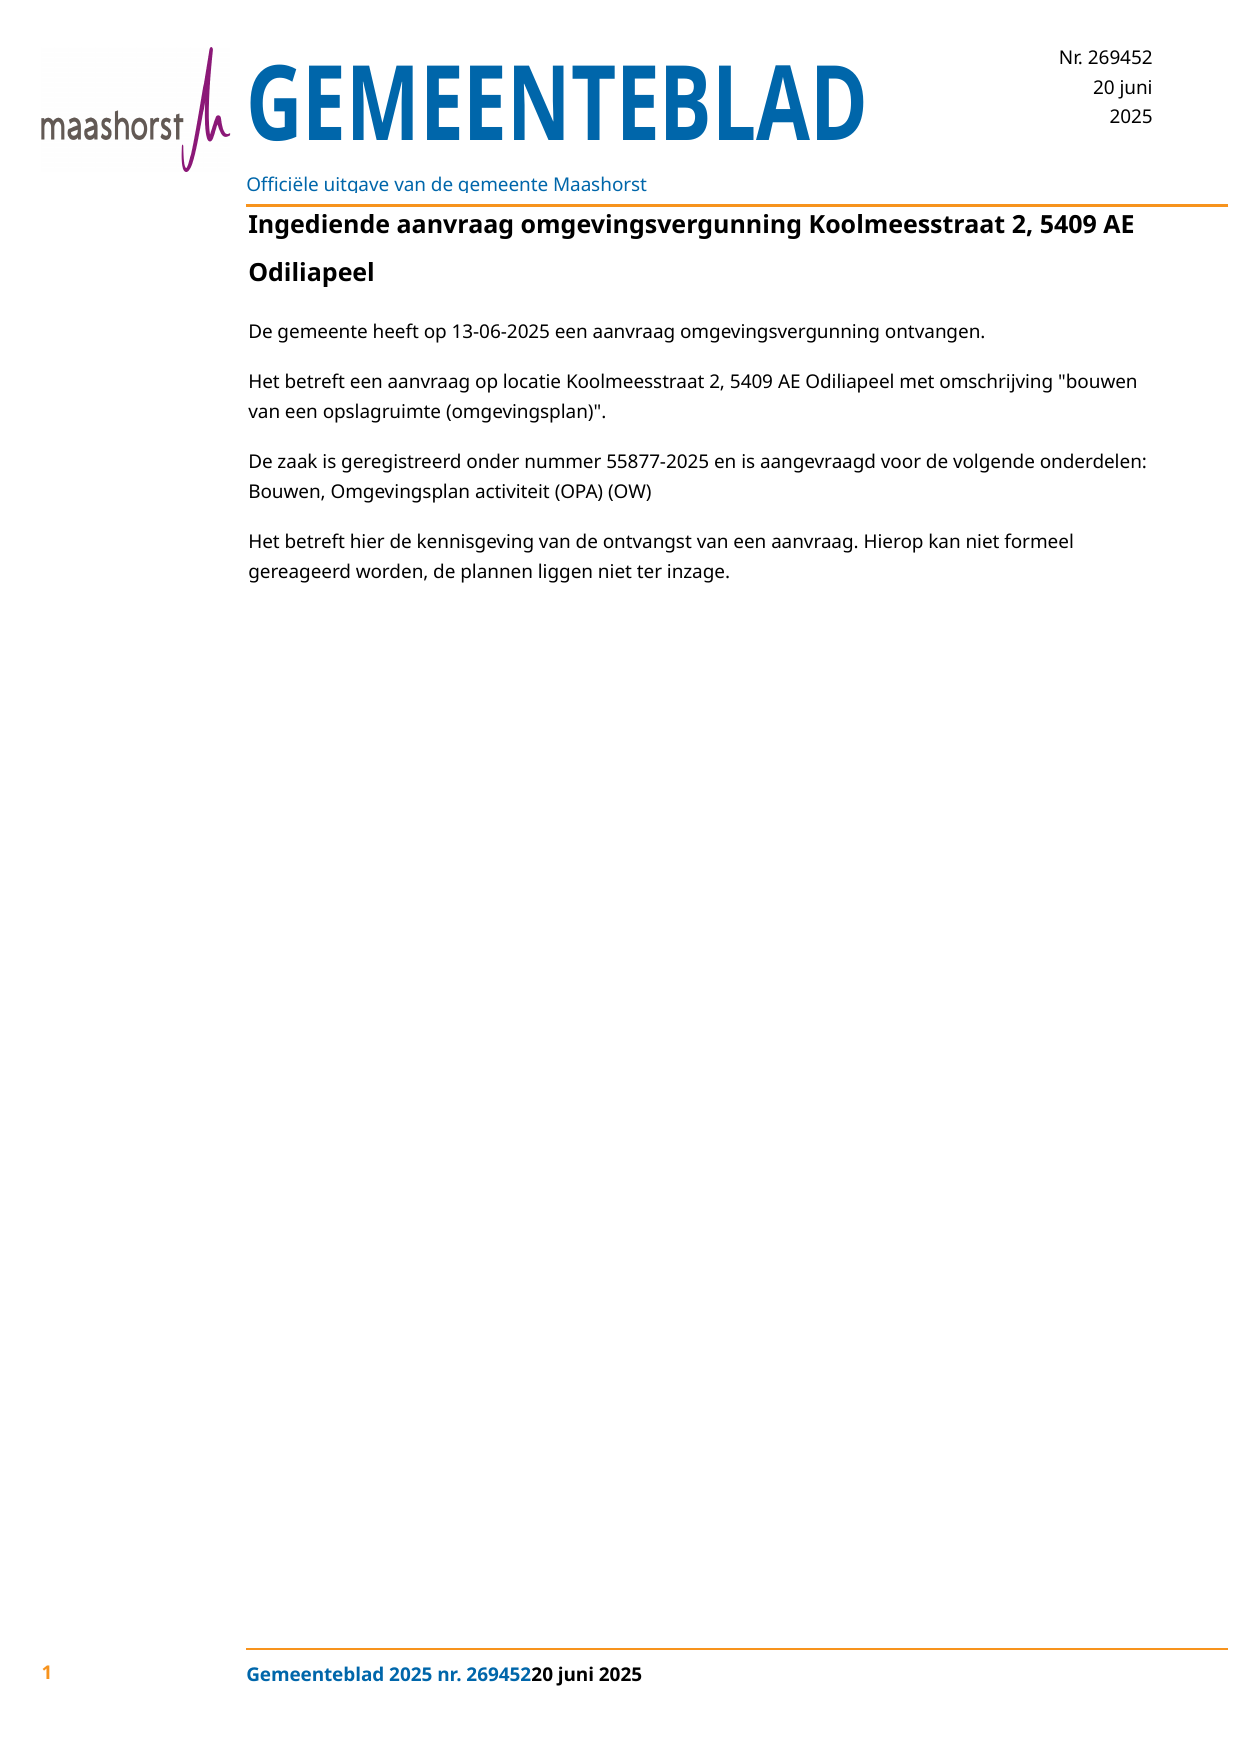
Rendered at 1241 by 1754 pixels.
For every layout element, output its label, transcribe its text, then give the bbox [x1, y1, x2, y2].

text Het betreft hier de kennisgeving van de ontvangst van een aanvraag. Hierop kan niet formeel gereageerd worden, de plannen liggen niet ter inzage. [248, 528, 1152, 584]
text De gemeente heeft op 13-06-2025 een aanvraag omgevingsvergunning ontvangen. [248, 318, 1152, 344]
text Ingediende aanvraag omgevingsvergunning Koolmeesstraat 2, 5409 AE Odiliapeel [248, 207, 1152, 288]
text Het betreft een aanvraag op locatie Koolmeesstraat 2, 5409 AE Odiliapeel met omschrijving "bouwen van een opslagruimte (omgevingsplan)". [248, 368, 1152, 424]
text De zaak is geregistreerd onder nummer 55877-2025 en is aangevraagd voor de volgende onderdelen: Bouwen, Omgevingsplan activiteit (OPA) (OW) [248, 448, 1152, 504]
picture [41, 47, 231, 172]
